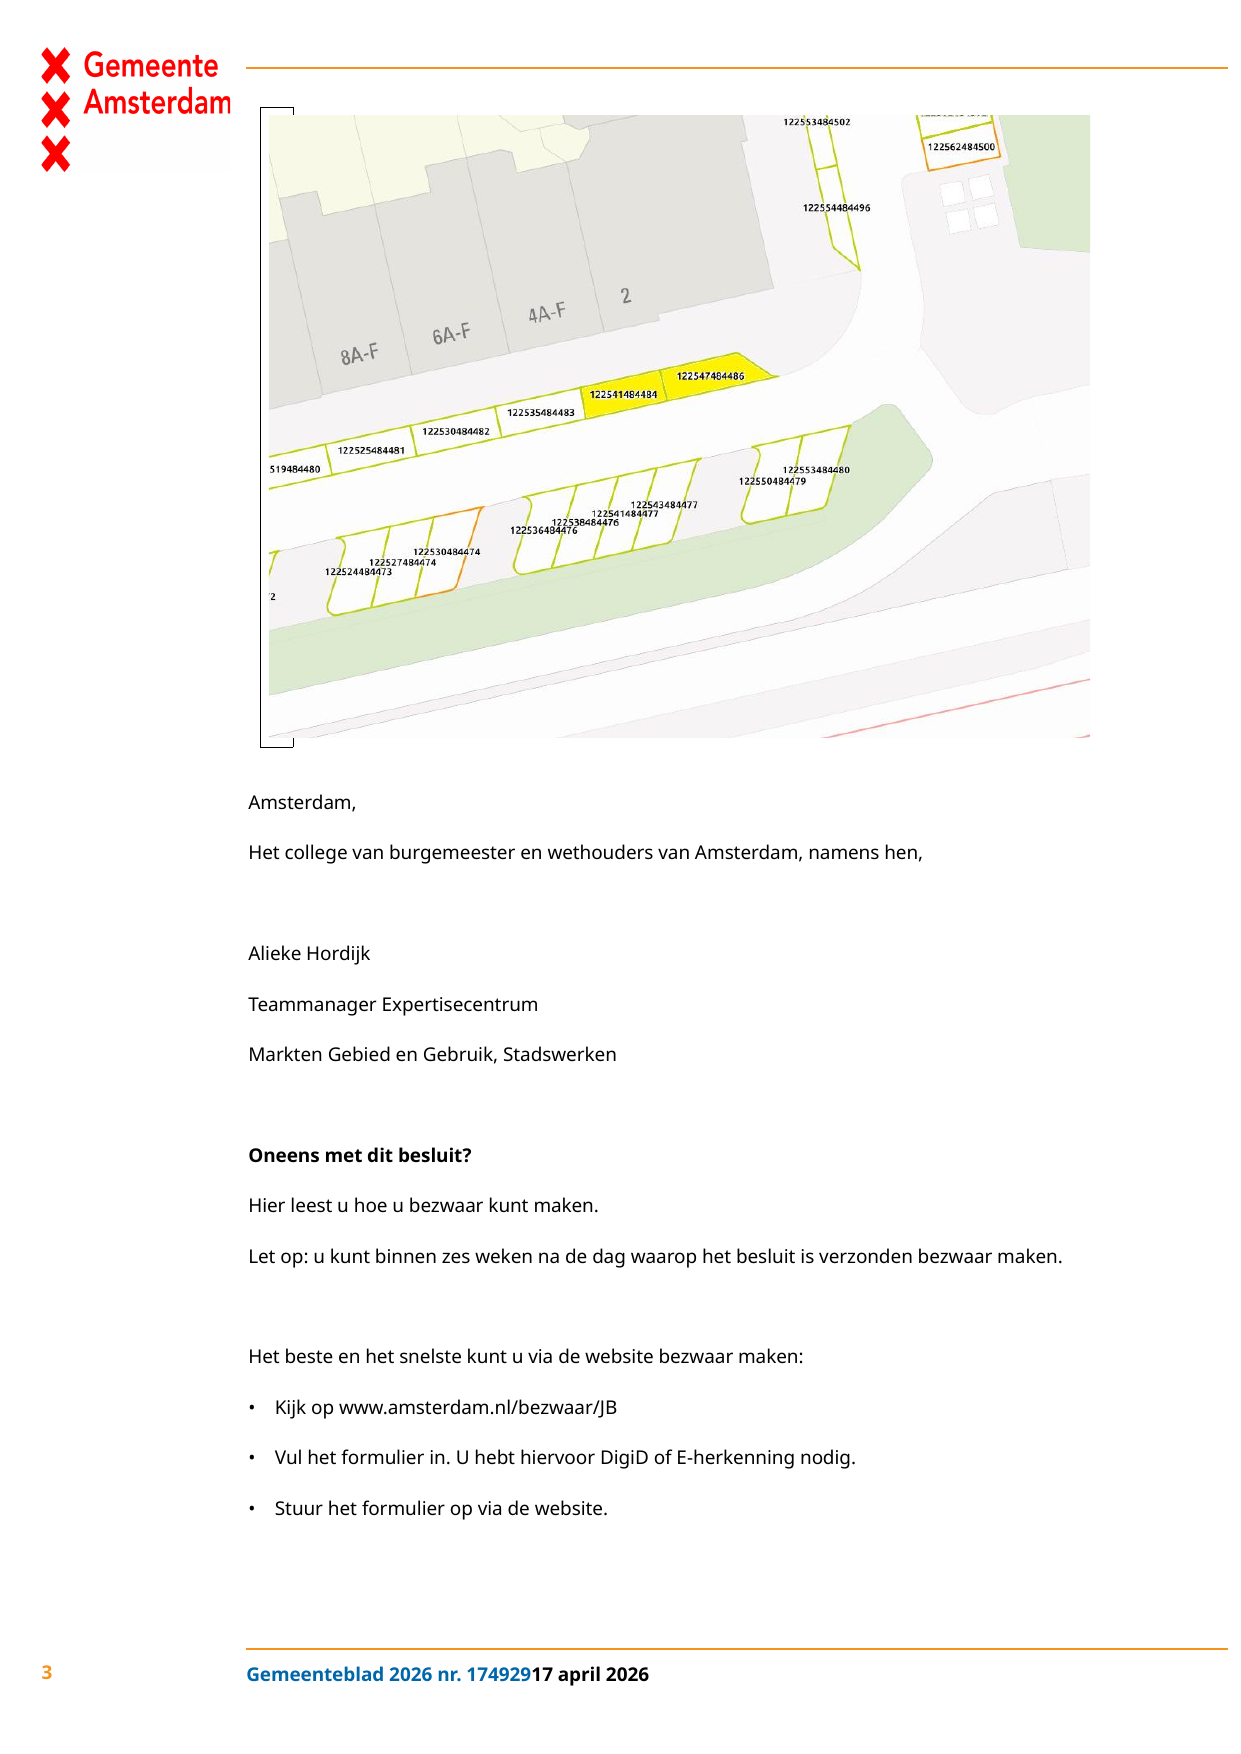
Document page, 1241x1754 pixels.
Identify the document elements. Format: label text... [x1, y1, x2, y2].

text Alieke Hordijk [248, 940, 1152, 966]
text Markten Gebied en Gebruik, Stadswerken [248, 1041, 1152, 1067]
text Teammanager Expertisecentrum [248, 991, 1152, 1017]
text • Vul het formulier in. U hebt hiervoor DigiD of E-herkenning nodig. [248, 1444, 1152, 1470]
text Het beste en het snelste kunt u via de website bezwaar maken: [248, 1344, 1152, 1369]
text Amsterdam, [248, 789, 1152, 815]
text Hier leest u hoe u bezwaar kunt maken. [248, 1192, 1152, 1218]
text Het college van burgemeester en wethouders van Amsterdam, namens hen, [248, 839, 1152, 865]
text • Stuur het formulier op via de website. [248, 1495, 1152, 1521]
text • Kijk op www.amsterdam.nl/bezwaar/JB [248, 1394, 1152, 1420]
text Let op: u kunt binnen zes weken na de dag waarop het besluit is verzonden bezwaar maken. [248, 1243, 1152, 1269]
text Oneens met dit besluit? [248, 1142, 1152, 1168]
picture [268, 115, 1091, 738]
picture [41, 47, 231, 172]
